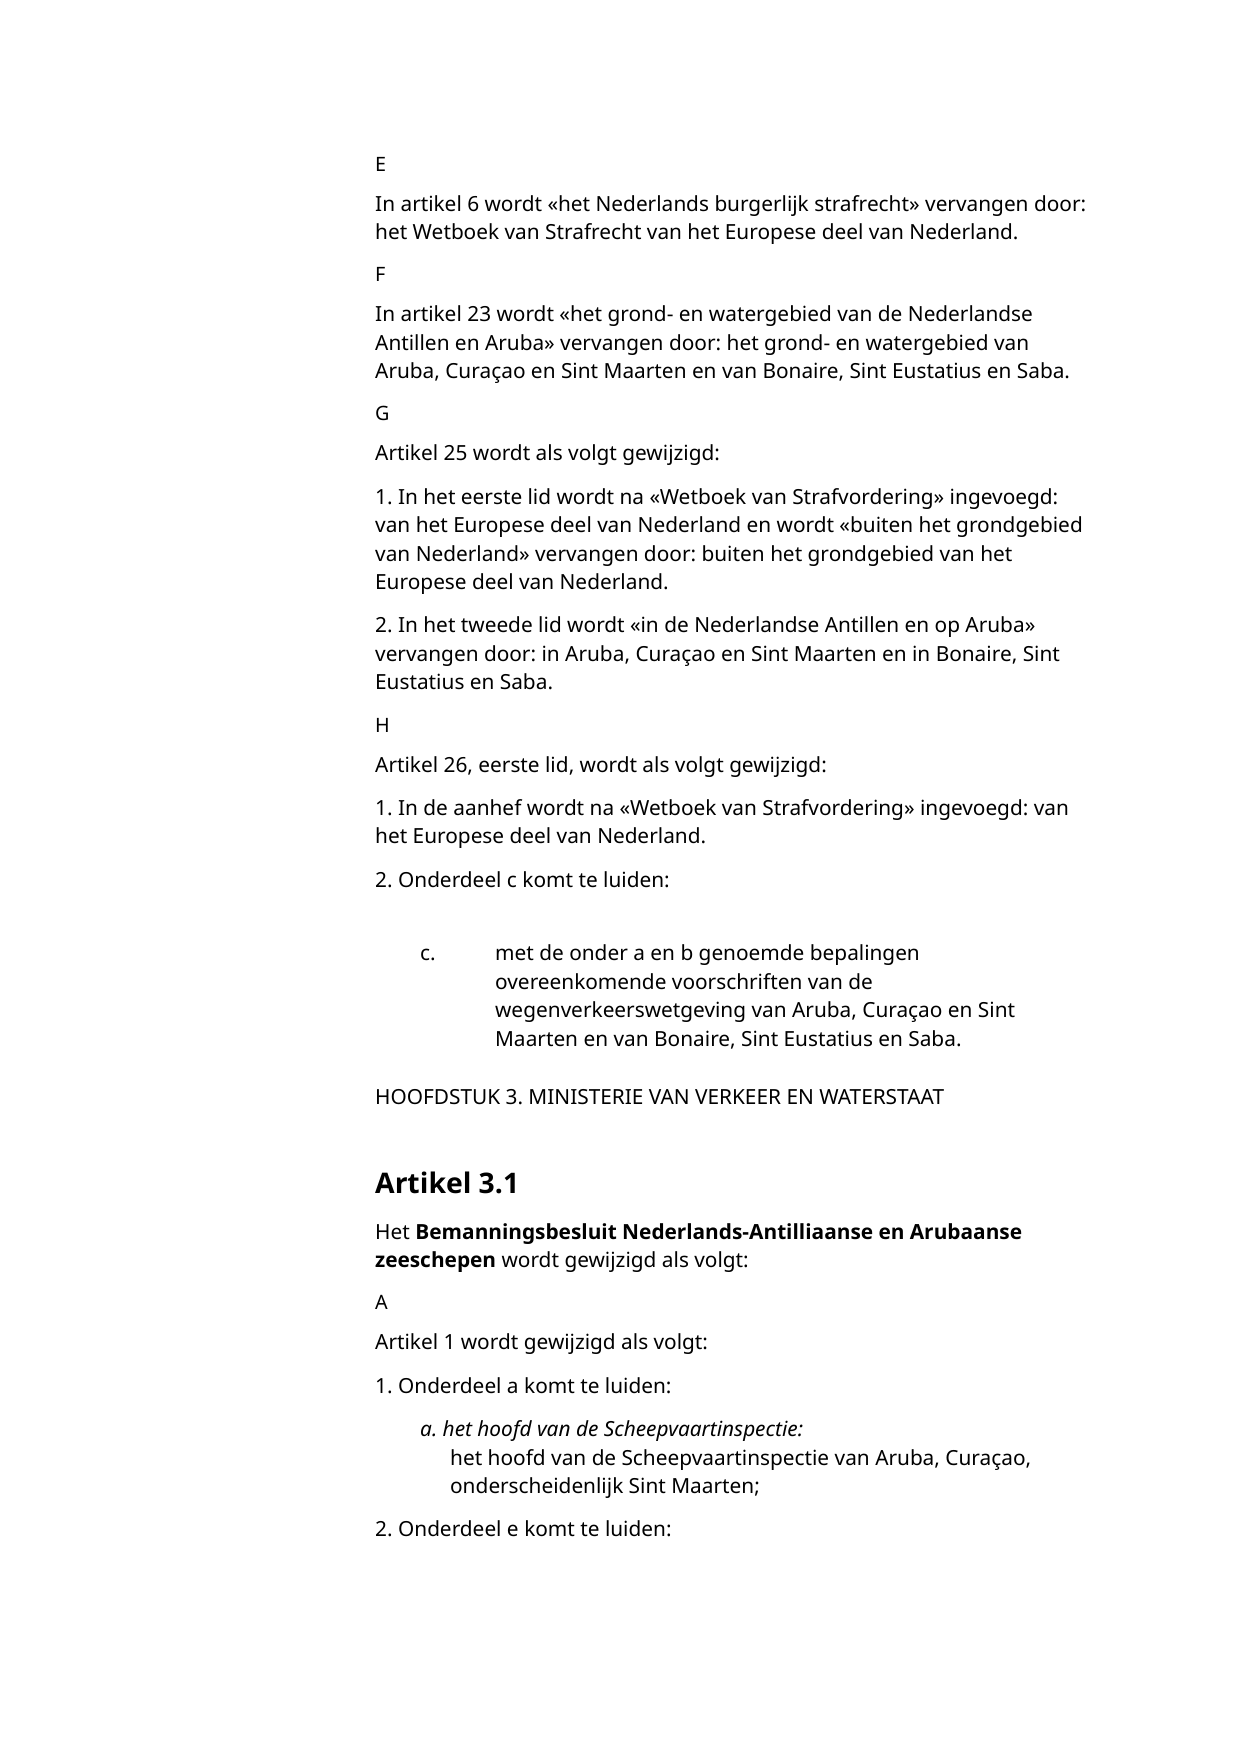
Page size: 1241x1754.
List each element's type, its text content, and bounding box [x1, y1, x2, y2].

text H [375, 711, 1090, 738]
text F [375, 261, 1090, 288]
text het hoofd van de Scheepvaartinspectie van Aruba, Curaçao, onderscheidenlijk Sint Maarten; [450, 1443, 1090, 1499]
text 2. Onderdeel c komt te luiden: [375, 865, 1090, 893]
text Artikel 26, eerste lid, wordt als volgt gewijzigd: [375, 750, 1090, 778]
text In artikel 6 wordt «het Nederlands burgerlijk strafrecht» vervangen door: het Wetboek van Strafrecht van het Europese deel van Nederland. [375, 189, 1090, 246]
text a. het hoofd van de Scheepvaartinspectie: [420, 1414, 1090, 1443]
text A [375, 1289, 1090, 1316]
subtitle Artikel 3.1 [375, 1163, 1090, 1202]
list met de onder a en b genoemde bepalingen overeenkomende voorschriften van de wegenverkeerswetgeving van Aruba, Curaçao en Sint Maarten en van Bonaire, Sint Eustatius en Saba. [420, 938, 1090, 1052]
text Artikel 25 wordt als volgt gewijzigd: [375, 438, 1090, 467]
text E [375, 150, 1090, 177]
text G [375, 400, 1090, 427]
text In artikel 23 wordt «het grond- en watergebied van de Nederlandse Antillen en Aruba» vervangen door: het grond- en watergebied van Aruba, Curaçao en Sint Maarten en van Bonaire, Sint Eustatius en Saba. [375, 299, 1090, 385]
text 2. In het tweede lid wordt «in de Nederlandse Antillen en op Aruba» vervangen door: in Aruba, Curaçao en Sint Maarten en in Bonaire, Sint Eustatius en Saba. [375, 611, 1090, 696]
text 1. Onderdeel a komt te luiden: [375, 1371, 1090, 1399]
subtitle HOOFDSTUK 3. MINISTERIE VAN VERKEER EN WATERSTAAT [375, 1082, 1090, 1111]
text Het Bemanningsbesluit Nederlands-Antilliaanse en Arubaanse zeeschepen wordt gewijzigd als volgt: [375, 1217, 1090, 1274]
text 1. In het eerste lid wordt na «Wetboek van Strafvordering» ingevoegd: van het Europese deel van Nederland en wordt «buiten het grondgebied van Nederland» vervangen door: buiten het grondgebied van het Europese deel van Nederland. [375, 482, 1090, 596]
text 1. In de aanhef wordt na «Wetboek van Strafvordering» ingevoegd: van het Europese deel van Nederland. [375, 793, 1090, 850]
text Artikel 1 wordt gewijzigd als volgt: [375, 1327, 1090, 1356]
text 2. Onderdeel e komt te luiden: [375, 1514, 1090, 1543]
